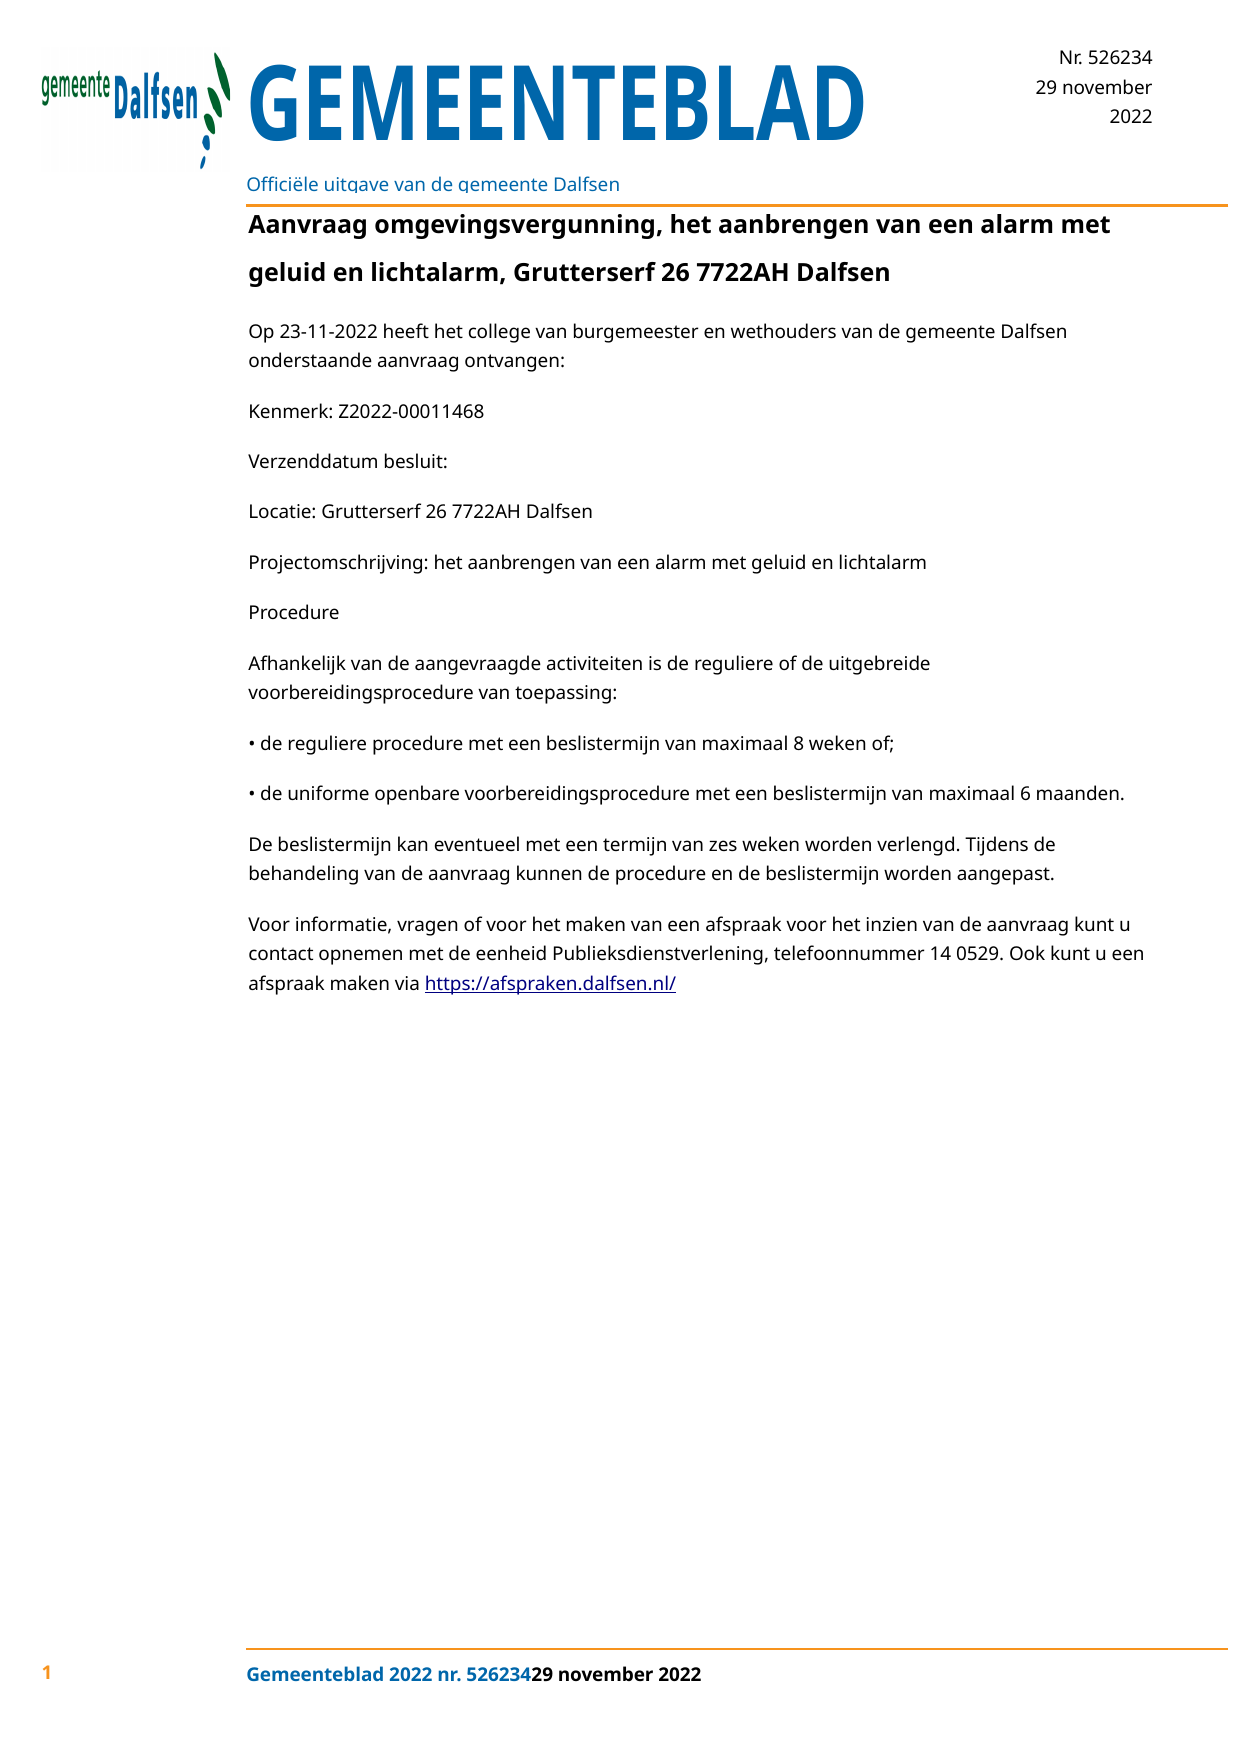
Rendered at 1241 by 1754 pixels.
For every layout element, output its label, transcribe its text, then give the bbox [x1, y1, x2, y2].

text Aanvraag omgevingsvergunning, het aanbrengen van een alarm met geluid en lichtalarm, Grutterserf 26 7722AH Dalfsen [248, 207, 1152, 288]
text Verzenddatum besluit: [248, 448, 1152, 474]
text De beslistermijn kan eventueel met een termijn van zes weken worden verlengd. Tijdens de behandeling van de aanvraag kunnen de procedure en de beslistermijn worden aangepast. [248, 831, 1152, 886]
text Kenmerk: Z2022-00011468 [248, 398, 1152, 424]
picture [41, 47, 231, 172]
text Procedure [248, 599, 1152, 625]
text Locatie: Grutterserf 26 7722AH Dalfsen [248, 499, 1152, 524]
text Op 23-11-2022 heeft het college van burgemeester en wethouders van de gemeente Dalfsen onderstaande aanvraag ontvangen: [248, 318, 1152, 373]
text Afhankelijk van de aangevraagde activiteiten is de reguliere of de uitgebreide voorbereidingsprocedure van toepassing: [248, 650, 1152, 705]
text • de reguliere procedure met een beslistermijn van maximaal 8 weken of; [248, 730, 1152, 756]
text Voor informatie, vragen of voor het maken van een afspraak voor het inzien van de aanvraag kunt u contact opnemen met de eenheid Publieksdienstverlening, telefoonnummer 14 0529. Ook kunt u een afspraak maken via https://afspraken.dalfsen.nl/ [248, 911, 1152, 996]
text • de uniforme openbare voorbereidingsprocedure met een beslistermijn van maximaal 6 maanden. [248, 780, 1152, 806]
text Projectomschrijving: het aanbrengen van een alarm met geluid en lichtalarm [248, 549, 1152, 575]
